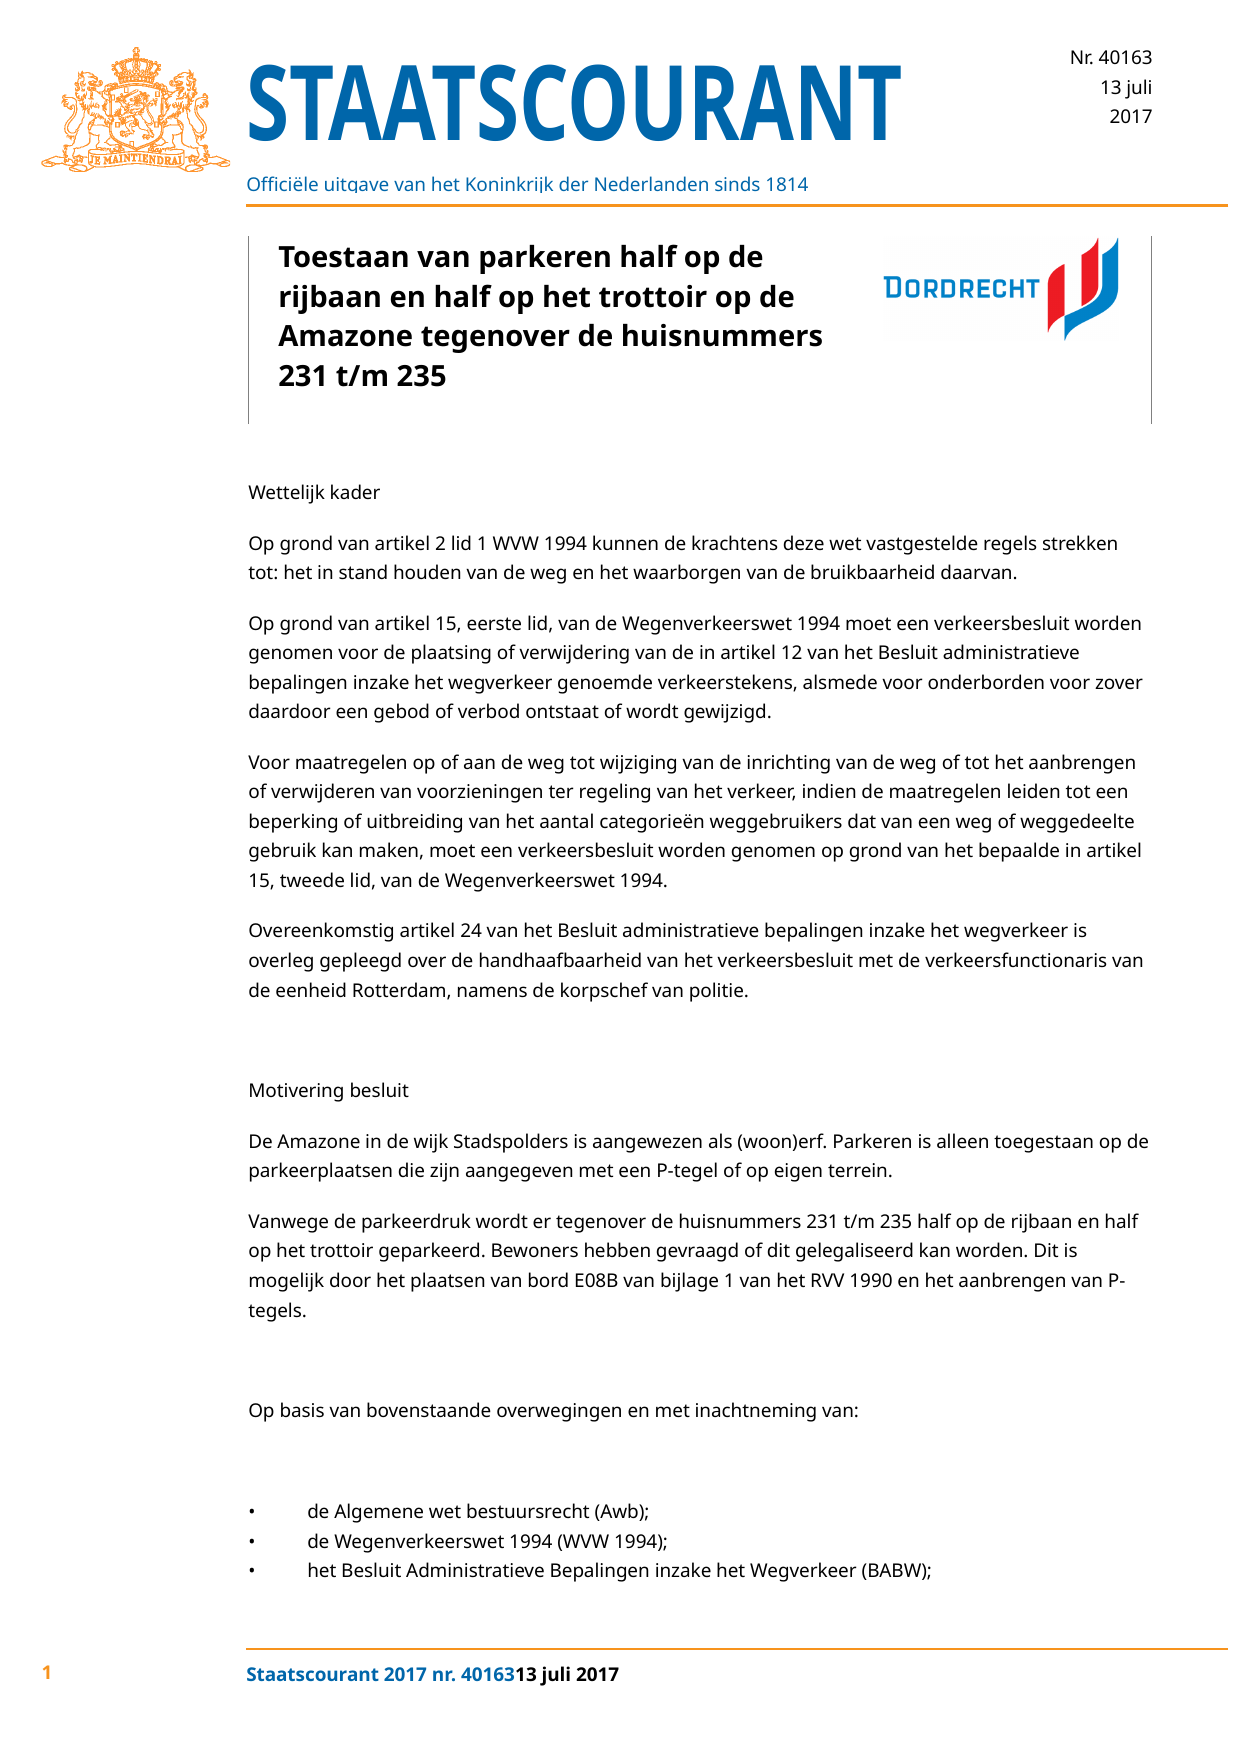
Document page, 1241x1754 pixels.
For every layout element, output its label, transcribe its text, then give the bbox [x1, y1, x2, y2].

list de Wegenverkeerswet 1994 (WVW 1994); [248, 1528, 1152, 1554]
text Vanwege de parkeerdruk wordt er tegenover de huisnummers 231 t/m 235 half op de rijbaan en half op het trottoir geparkeerd. Bewoners hebben gevraagd of dit gelegaliseerd kan worden. Dit is mogelijk door het plaatsen van bord E08B van bijlage 1 van het RVV 1990 en het aanbrengen van P-tegels. [248, 1208, 1152, 1323]
text Overeenkomstig artikel 24 van het Besluit administratieve bepalingen inzake het wegverkeer is overleg gepleegd over de handhaafbaarheid van het verkeersbesluit met de verkeersfunctionaris van de eenheid Rotterdam, namens de korpschef van politie. [248, 918, 1152, 1003]
text Wettelijk kader [248, 479, 1152, 505]
text Voor maatregelen op of aan de weg tot wijziging van de inrichting van de weg of tot het aanbrengen of verwijderen van voorzieningen ter regeling van het verkeer, indien de maatregelen leiden tot een beperking of uitbreiding van het aantal categorieën weggebruikers dat van een weg of weggedeelte gebruik kan maken, moet een verkeersbesluit worden genomen op grond van het bepaalde in artikel 15, tweede lid, van de Wegenverkeerswet 1994. [248, 749, 1152, 893]
text Op basis van bovenstaande overwegingen en met inachtneming van: [248, 1398, 1152, 1423]
table_header Toestaan van parkeren half op de rijbaan en half op het trottoir op de Amazone tegenover de huisnummers 231 t/m 235 [249, 236, 850, 424]
list de Algemene wet bestuursrecht (Awb); [248, 1498, 1152, 1524]
text Motivering besluit [248, 1078, 1152, 1103]
table_header [850, 236, 1151, 424]
text Op grond van artikel 15, eerste lid, van de Wegenverkeerswet 1994 moet een verkeersbesluit worden genomen voor de plaatsing of verwijdering van de in artikel 12 van het Besluit administratieve bepalingen inzake het wegverkeer genoemde verkeerstekens, alsmede voor onderborden voor zover daardoor een gebod of verbod ontstaat of wordt gewijzigd. [248, 610, 1152, 724]
picture [41, 47, 231, 172]
text Op grond van artikel 2 lid 1 WVW 1994 kunnen de krachtens deze wet vastgestelde regels strekken tot: het in stand houden van de weg en het waarborgen van de bruikbaarheid daarvan. [248, 530, 1152, 585]
picture [882, 236, 1119, 341]
list het Besluit Administratieve Bepalingen inzake het Wegverkeer (BABW); [248, 1558, 1152, 1583]
text De Amazone in de wijk Stadspolders is aangewezen als (woon)erf. Parkeren is alleen toegestaan op de parkeerplaatsen die zijn aangegeven met een P-tegel of op eigen terrein. [248, 1128, 1152, 1183]
